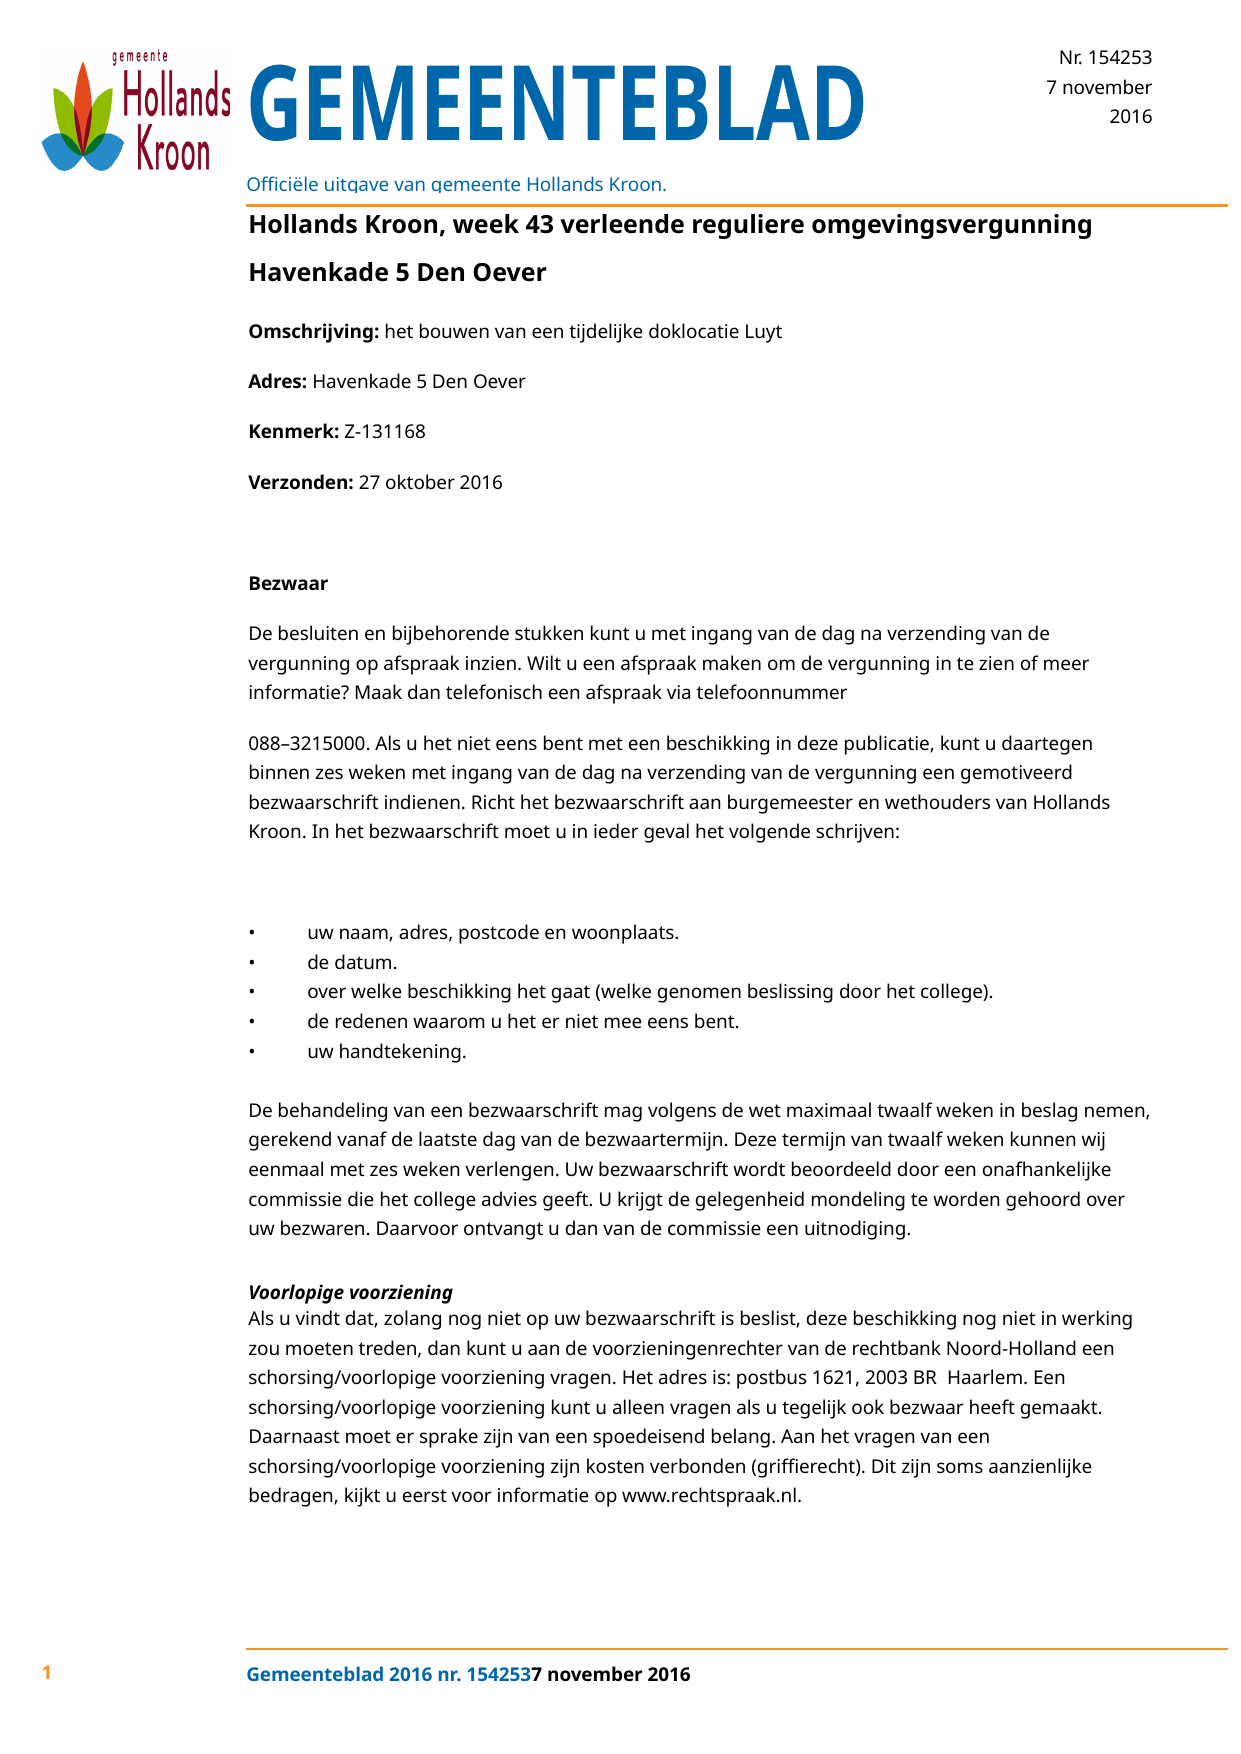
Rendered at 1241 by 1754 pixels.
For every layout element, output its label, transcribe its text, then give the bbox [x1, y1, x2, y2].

picture [41, 47, 231, 172]
list uw naam, adres, postcode en woonplaats. [248, 919, 1152, 945]
list over welke beschikking het gaat (welke genomen beslissing door het college). [248, 979, 1152, 1004]
text Adres: Havenkade 5 Den Oever [248, 368, 1152, 394]
text De behandeling van een bezwaarschrift mag volgens de wet maximaal twaalf weken in beslag nemen, gerekend vanaf de laatste dag van de bezwaartermijn. Deze termijn van twaalf weken kunnen wij eenmaal met zes weken verlengen. Uw bezwaarschrift wordt beoordeeld door een onafhankelijke commissie die het college advies geeft. U krijgt de gelegenheid mondeling te worden gehoord over uw bezwaren. Daarvoor ontvangt u dan van de commissie een uitnodiging. [248, 1097, 1152, 1241]
text Kenmerk: Z-131168 [248, 419, 1152, 444]
text Bezwaar [248, 570, 1152, 596]
list de datum. [248, 949, 1152, 975]
text Verzonden: 27 oktober 2016 [248, 469, 1152, 495]
list uw handtekening. [248, 1038, 1152, 1064]
text Omschrijving: het bouwen van een tijdelijke doklocatie Luyt [248, 318, 1152, 344]
text Als u vindt dat, zolang nog niet op uw bezwaarschrift is beslist, deze beschikking nog niet in werking zou moeten treden, dan kunt u aan de voorzieningenrechter van de rechtbank Noord-Holland een schorsing/voorlopige voorziening vragen. Het adres is: postbus 1621, 2003 BR Haarlem. Een schorsing/voorlopige voorziening kunt u alleen vragen als u tegelijk ook bezwaar heeft gemaakt. Daarnaast moet er sprake zijn van een spoedeisend belang. Aan het vragen van een schorsing/voorlopige voorziening zijn kosten verbonden (griffierecht). Dit zijn soms aanzienlijke bedragen, kijkt u eerst voor informatie op www.rechtspraak.nl. [248, 1305, 1152, 1508]
text Hollands Kroon, week 43 verleende reguliere omgevingsvergunning Havenkade 5 Den Oever [248, 207, 1152, 288]
text De besluiten en bijbehorende stukken kunt u met ingang van de dag na verzending van de vergunning op afspraak inzien. Wilt u een afspraak maken om de vergunning in te zien of meer informatie? Maak dan telefonisch een afspraak via telefoonnummer [248, 620, 1152, 705]
list de redenen waarom u het er niet mee eens bent. [248, 1008, 1152, 1034]
text Voorlopige voorziening [248, 1279, 1152, 1305]
text 088–3215000. Als u het niet eens bent met een beschikking in deze publicatie, kunt u daartegen binnen zes weken met ingang van de dag na verzending van de vergunning een gemotiveerd bezwaarschrift indienen. Richt het bezwaarschrift aan burgemeester en wethouders van Hollands Kroon. In het bezwaarschrift moet u in ieder geval het volgende schrijven: [248, 730, 1152, 844]
